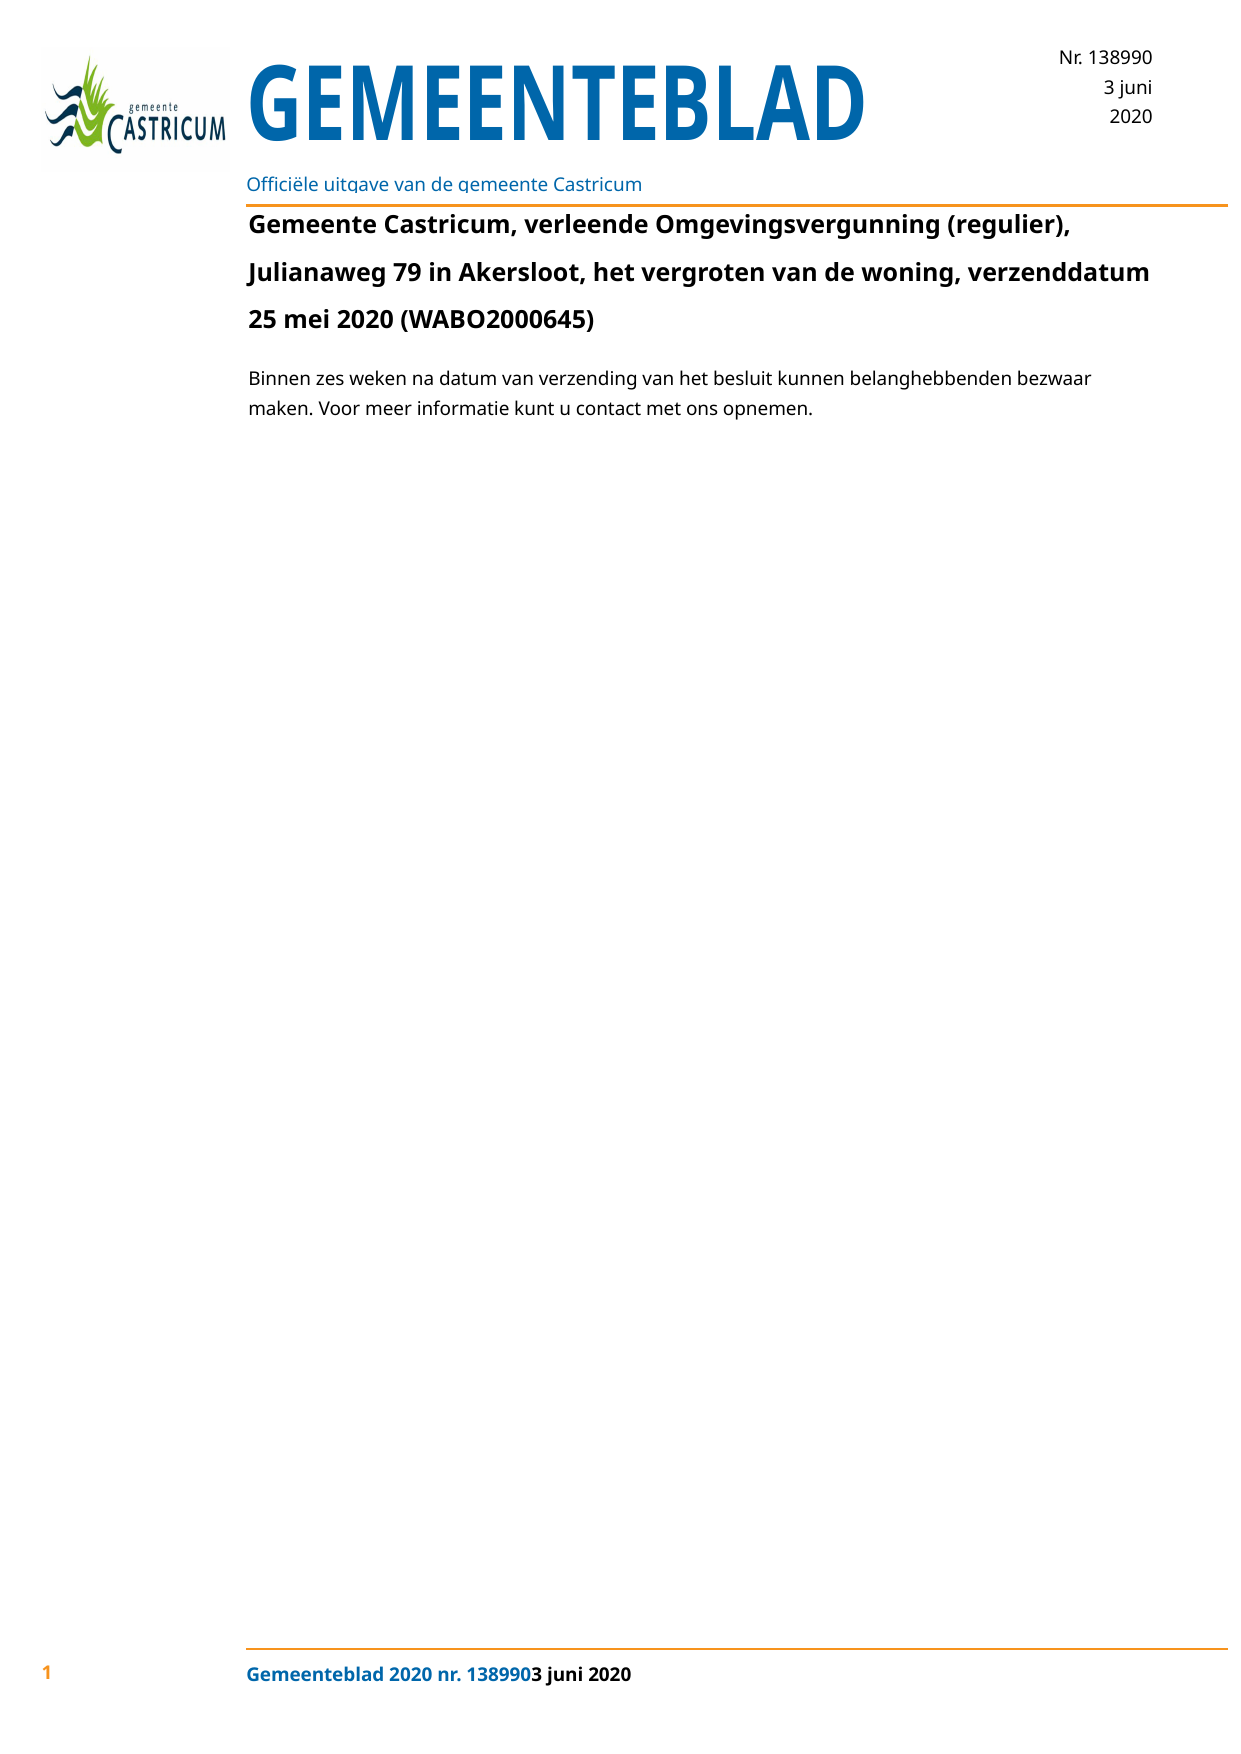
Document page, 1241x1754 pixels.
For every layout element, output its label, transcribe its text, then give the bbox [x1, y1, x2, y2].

text Binnen zes weken na datum van verzending van het besluit kunnen belanghebbenden bezwaar maken. Voor meer informatie kunt u contact met ons opnemen. [248, 366, 1152, 421]
picture [41, 47, 231, 172]
text Gemeente Castricum, verleende Omgevingsvergunning (regulier), Julianaweg 79 in Akersloot, het vergroten van de woning, verzenddatum 25 mei 2020 (WABO2000645) [248, 207, 1152, 336]
